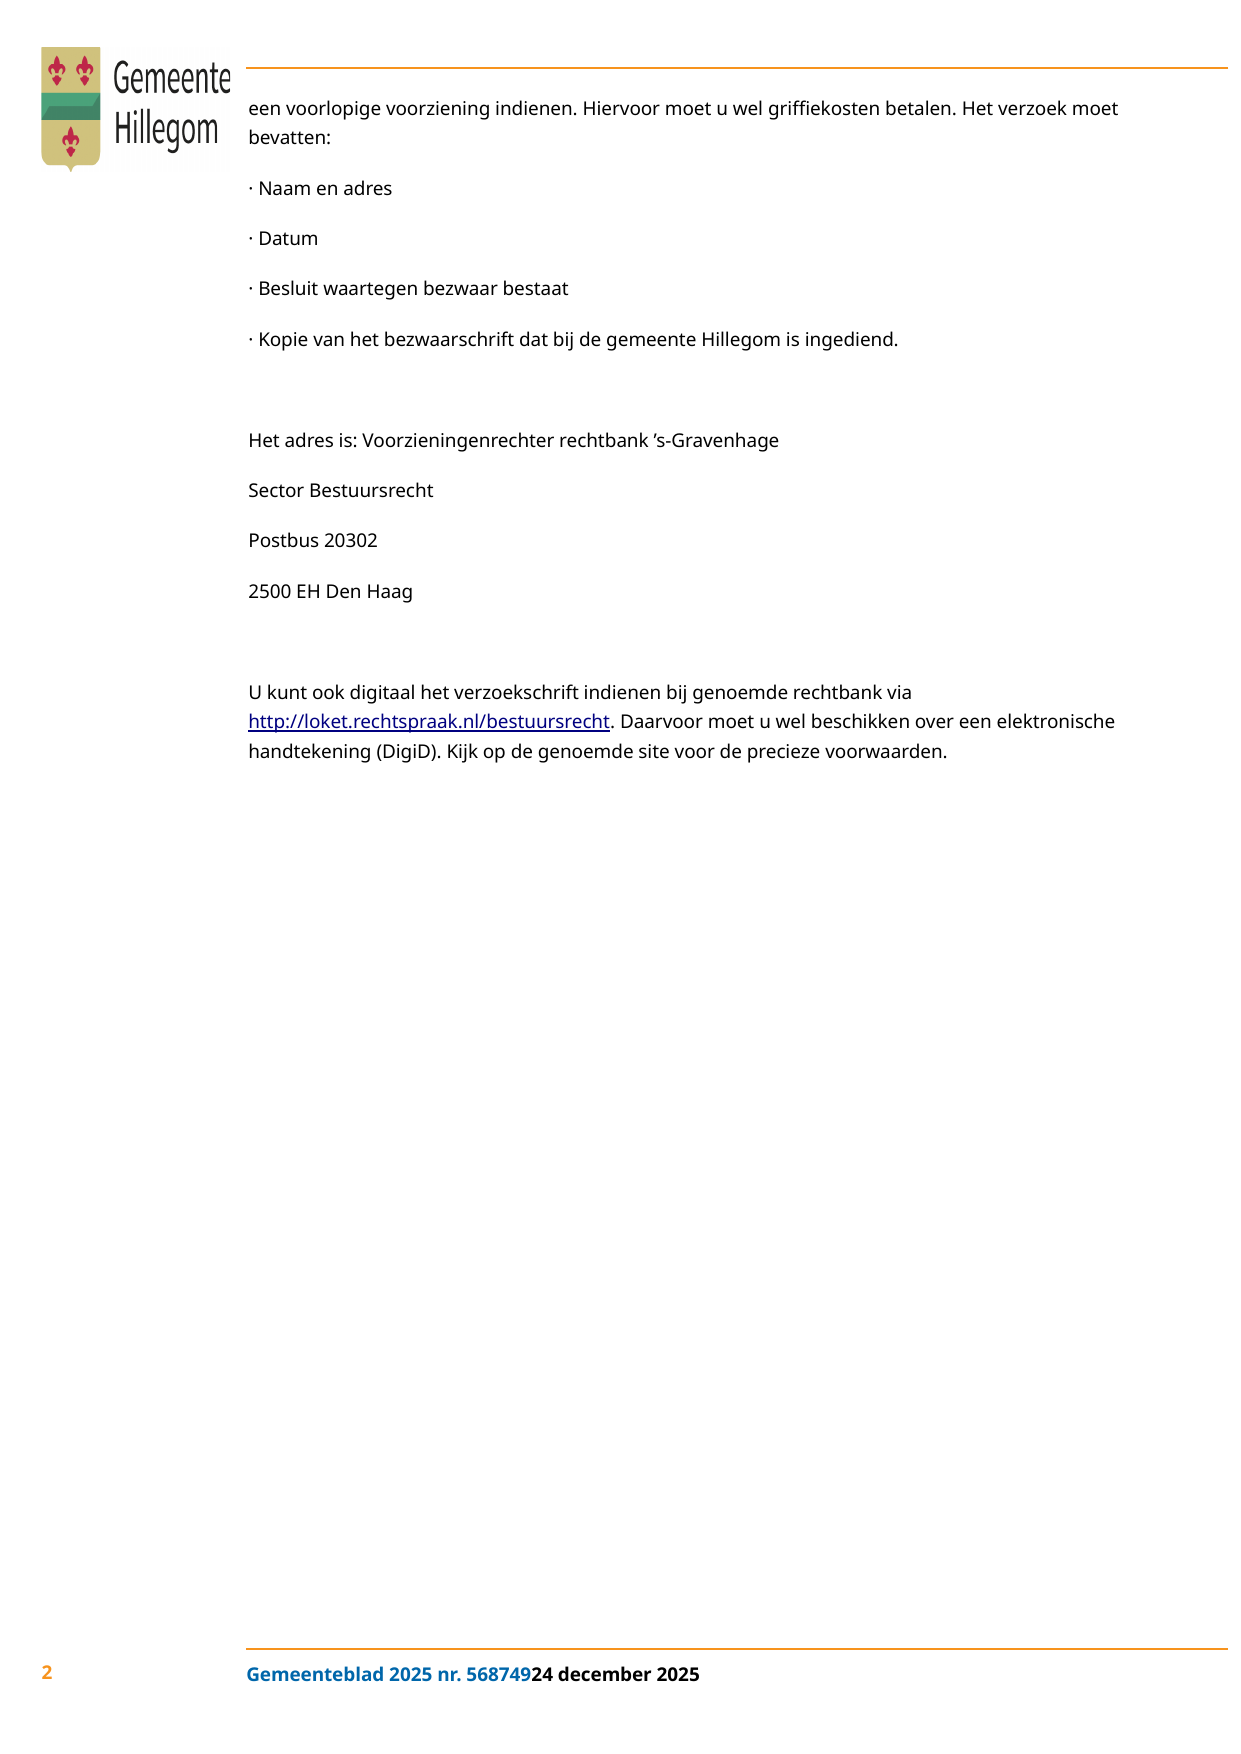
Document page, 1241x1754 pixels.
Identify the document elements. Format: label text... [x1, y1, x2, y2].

text · Naam en adres [248, 175, 1152, 201]
text Het adres is: Voorzieningenrechter rechtbank ’s-Gravenhage [248, 427, 1152, 453]
picture [41, 47, 231, 172]
text een voorlopige voorziening indienen. Hiervoor moet u wel griffiekosten betalen. Het verzoek moet bevatten: [248, 95, 1152, 150]
text · Kopie van het bezwaarschrift dat bij de gemeente Hillegom is ingediend. [248, 326, 1152, 352]
text · Besluit waartegen bezwaar bestaat [248, 276, 1152, 301]
text Postbus 20302 [248, 528, 1152, 553]
text Sector Bestuursrecht [248, 477, 1152, 503]
text · Datum [248, 225, 1152, 251]
text 2500 EH Den Haag [248, 578, 1152, 604]
text U kunt ook digitaal het verzoekschrift indienen bij genoemde rechtbank via http://loket.rechtspraak.nl/bestuursrecht. Daarvoor moet u wel beschikken over een elektronische handtekening (DigiD). Kijk op de genoemde site voor de precieze voorwaarden. [248, 679, 1152, 764]
